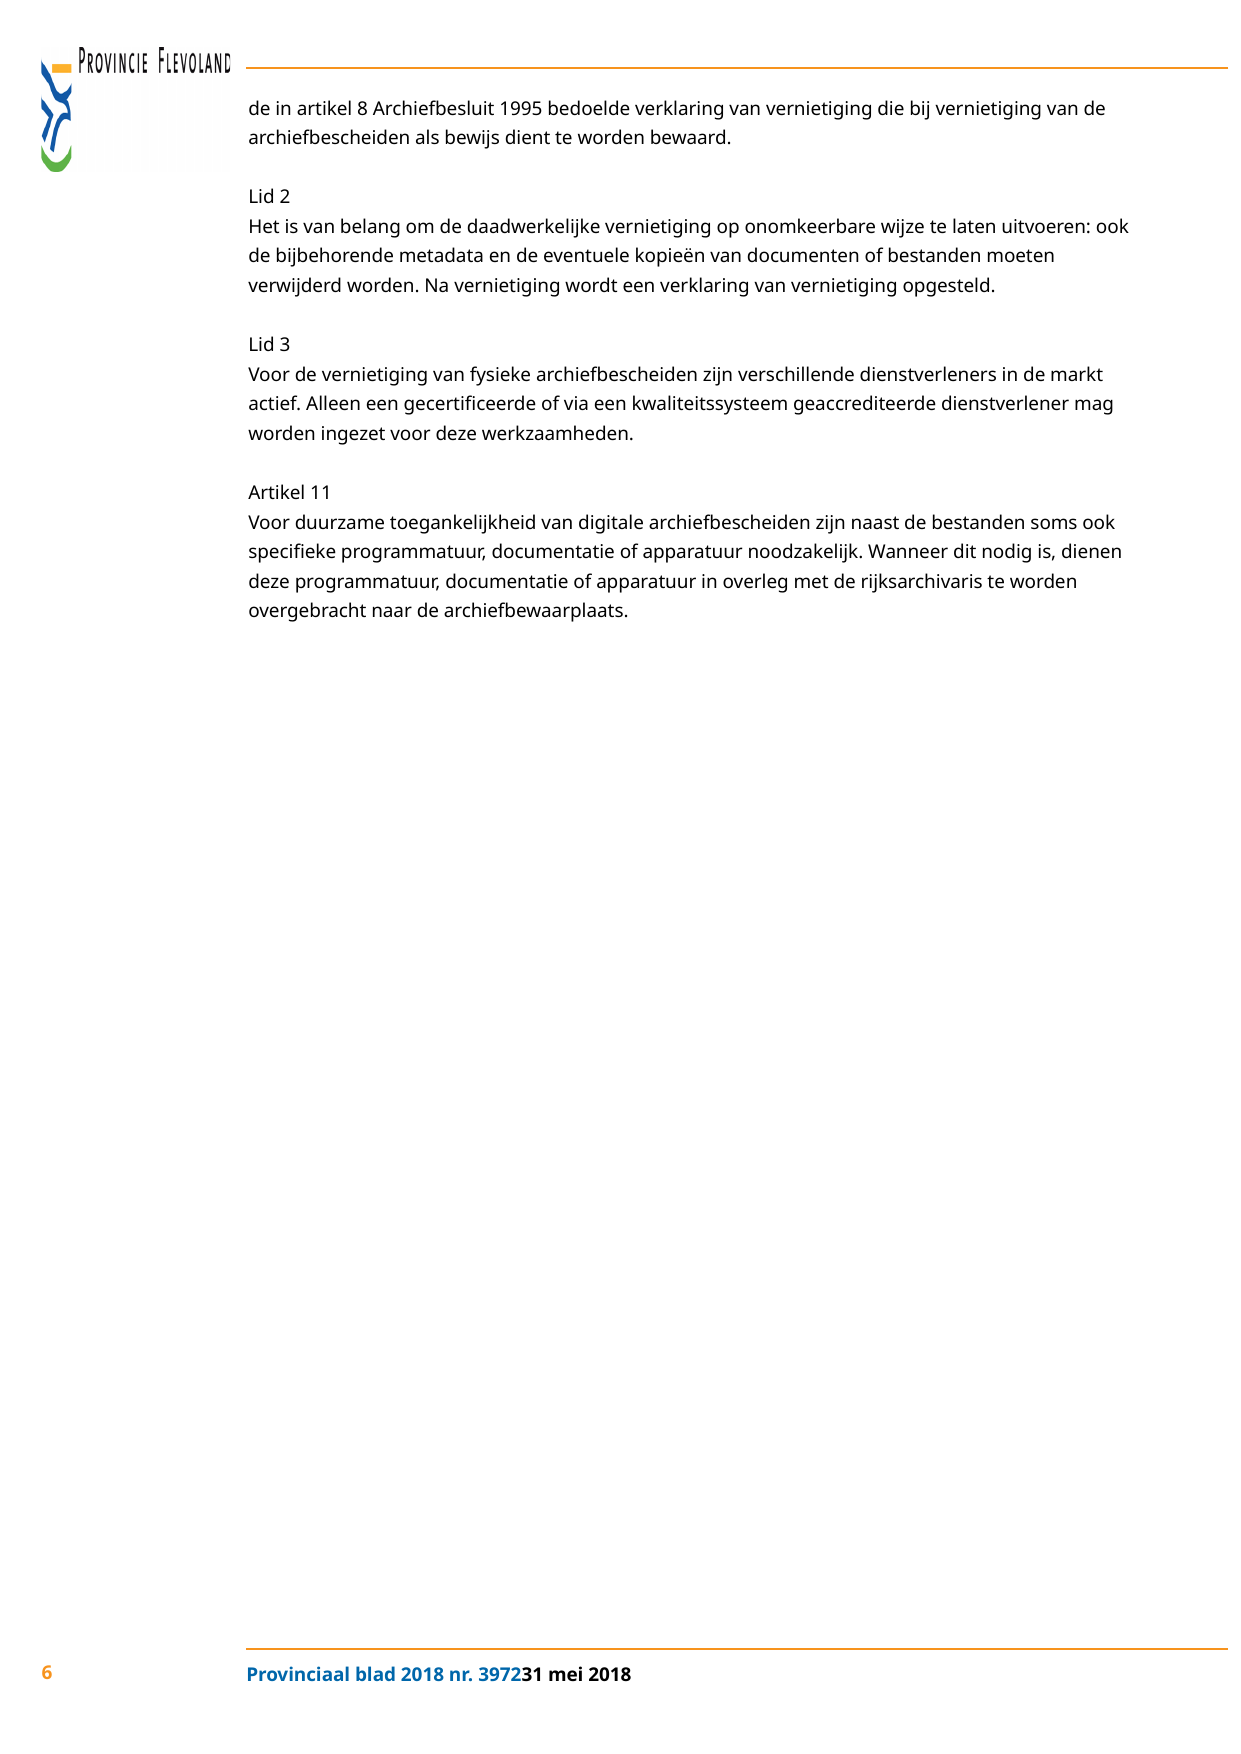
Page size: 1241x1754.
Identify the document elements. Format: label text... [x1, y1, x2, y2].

text Het is van belang om de daadwerkelijke vernietiging op onomkeerbare wijze te laten uitvoeren: ook de bijbehorende metadata en de eventuele kopieën van documenten of bestanden moeten verwijderd worden. Na vernietiging wordt een verklaring van vernietiging opgesteld. [248, 213, 1152, 298]
picture [41, 47, 231, 172]
text Lid 2 [248, 183, 1152, 209]
text Lid 3 [248, 331, 1152, 357]
text Voor duurzame toegankelijkheid van digitale archiefbescheiden zijn naast de bestanden soms ook specifieke programmatuur, documentatie of apparatuur noodzakelijk. Wanneer dit nodig is, dienen deze programmatuur, documentatie of apparatuur in overleg met de rijksarchivaris te worden overgebracht naar de archiefbewaarplaats. [248, 509, 1152, 623]
text Artikel 11 [248, 479, 1152, 505]
text de in artikel 8 Archiefbesluit 1995 bedoelde verklaring van vernietiging die bij vernietiging van de archiefbescheiden als bewijs dient te worden bewaard. [248, 95, 1152, 150]
text Voor de vernietiging van fysieke archiefbescheiden zijn verschillende dienstverleners in de markt actief. Alleen een gecertificeerde of via een kwaliteitssysteem geaccrediteerde dienstverlener mag worden ingezet voor deze werkzaamheden. [248, 361, 1152, 446]
